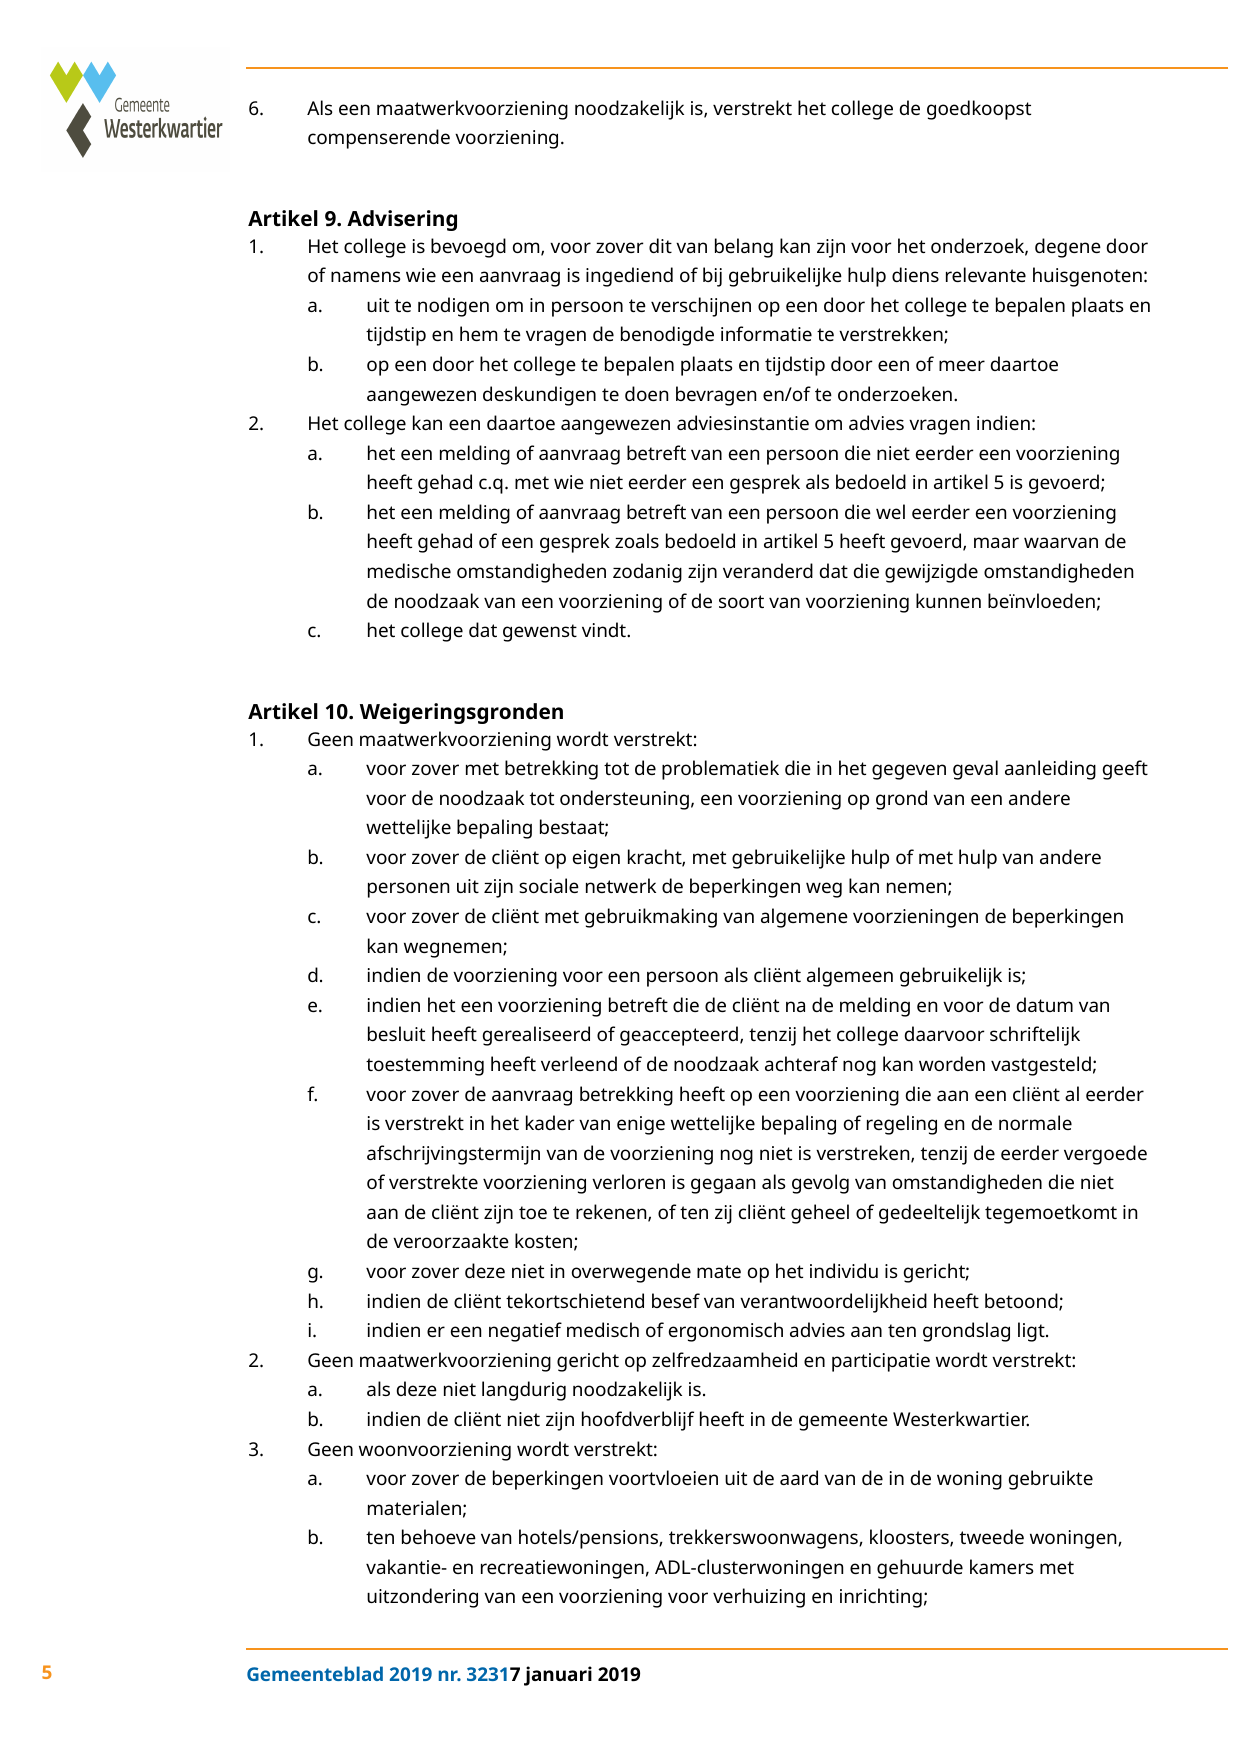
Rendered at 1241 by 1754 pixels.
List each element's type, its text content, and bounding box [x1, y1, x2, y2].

list voor zover de cliënt met gebruikmaking van algemene voorzieningen de beperkingen kan wegnemen; [307, 903, 1152, 959]
list op een door het college te bepalen plaats en tijdstip door een of meer daartoe aangewezen deskundigen te doen bevragen en/of te onderzoeken. [307, 351, 1152, 406]
list voor zover de beperkingen voortvloeien uit de aard van de in de woning gebruikte materialen; [307, 1465, 1152, 1521]
list voor zover met betrekking tot de problematiek die in het gegeven geval aanleiding geeft voor de noodzaak tot ondersteuning, een voorziening op grond van een andere wettelijke bepaling bestaat; [307, 755, 1152, 840]
list Als een maatwerkvoorziening noodzakelijk is, verstrekt het college de goedkoopst compenserende voorziening. [248, 95, 1152, 150]
list indien er een negatief medisch of ergonomisch advies aan ten grondslag ligt. [307, 1317, 1152, 1343]
list Geen maatwerkvoorziening wordt verstrekt: [248, 726, 1152, 752]
list Geen woonvoorziening wordt verstrekt: [248, 1436, 1152, 1462]
list het college dat gewenst vindt. [307, 617, 1152, 643]
list indien de voorziening voor een persoon als cliënt algemeen gebruikelijk is; [307, 962, 1152, 988]
picture [41, 47, 231, 172]
list als deze niet langdurig noodzakelijk is. [307, 1377, 1152, 1402]
list indien het een voorziening betreft die de cliënt na de melding en voor de datum van besluit heeft gerealiseerd of geaccepteerd, tenzij het college daarvoor schriftelijk toestemming heeft verleend of de noodzaak achteraf nog kan worden vastgesteld; [307, 992, 1152, 1077]
list het een melding of aanvraag betreft van een persoon die niet eerder een voorziening heeft gehad c.q. met wie niet eerder een gesprek als bedoeld in artikel 5 is gevoerd; [307, 440, 1152, 495]
text Artikel 10. Weigeringsgronden [248, 697, 1152, 726]
text Artikel 9. Advisering [248, 204, 1152, 233]
list Het college is bevoegd om, voor zover dit van belang kan zijn voor het onderzoek, degene door of namens wie een aanvraag is ingediend of bij gebruikelijke hulp diens relevante huisgenoten: [248, 233, 1152, 288]
list Het college kan een daartoe aangewezen adviesinstantie om advies vragen indien: [248, 410, 1152, 436]
list voor zover de aanvraag betrekking heeft op een voorziening die aan een cliënt al eerder is verstrekt in het kader van enige wettelijke bepaling of regeling en de normale afschrijvingstermijn van de voorziening nog niet is verstreken, tenzij de eerder vergoede of verstrekte voorziening verloren is gegaan als gevolg van omstandigheden die niet aan de cliënt zijn toe te rekenen, of ten zij cliënt geheel of gedeeltelijk tegemoetkomt in de veroorzaakte kosten; [307, 1081, 1152, 1254]
list uit te nodigen om in persoon te verschijnen op een door het college te bepalen plaats en tijdstip en hem te vragen de benodigde informatie te verstrekken; [307, 292, 1152, 347]
list Geen maatwerkvoorziening gericht op zelfredzaamheid en participatie wordt verstrekt: [248, 1347, 1152, 1373]
list indien de cliënt tekortschietend besef van verantwoordelijkheid heeft betoond; [307, 1288, 1152, 1314]
list voor zover deze niet in overwegende mate op het individu is gericht; [307, 1258, 1152, 1284]
list indien de cliënt niet zijn hoofdverblijf heeft in de gemeente Westerkwartier. [307, 1406, 1152, 1432]
list voor zover de cliënt op eigen kracht, met gebruikelijke hulp of met hulp van andere personen uit zijn sociale netwerk de beperkingen weg kan nemen; [307, 844, 1152, 899]
list het een melding of aanvraag betreft van een persoon die wel eerder een voorziening heeft gehad of een gesprek zoals bedoeld in artikel 5 heeft gevoerd, maar waarvan de medische omstandigheden zodanig zijn veranderd dat die gewijzigde omstandigheden de noodzaak van een voorziening of de soort van voorziening kunnen beïnvloeden; [307, 499, 1152, 613]
list ten behoeve van hotels/pensions, trekkerswoonwagens, kloosters, tweede woningen, vakantie- en recreatiewoningen, ADL-clusterwoningen en gehuurde kamers met uitzondering van een voorziening voor verhuizing en inrichting; [307, 1524, 1152, 1609]
